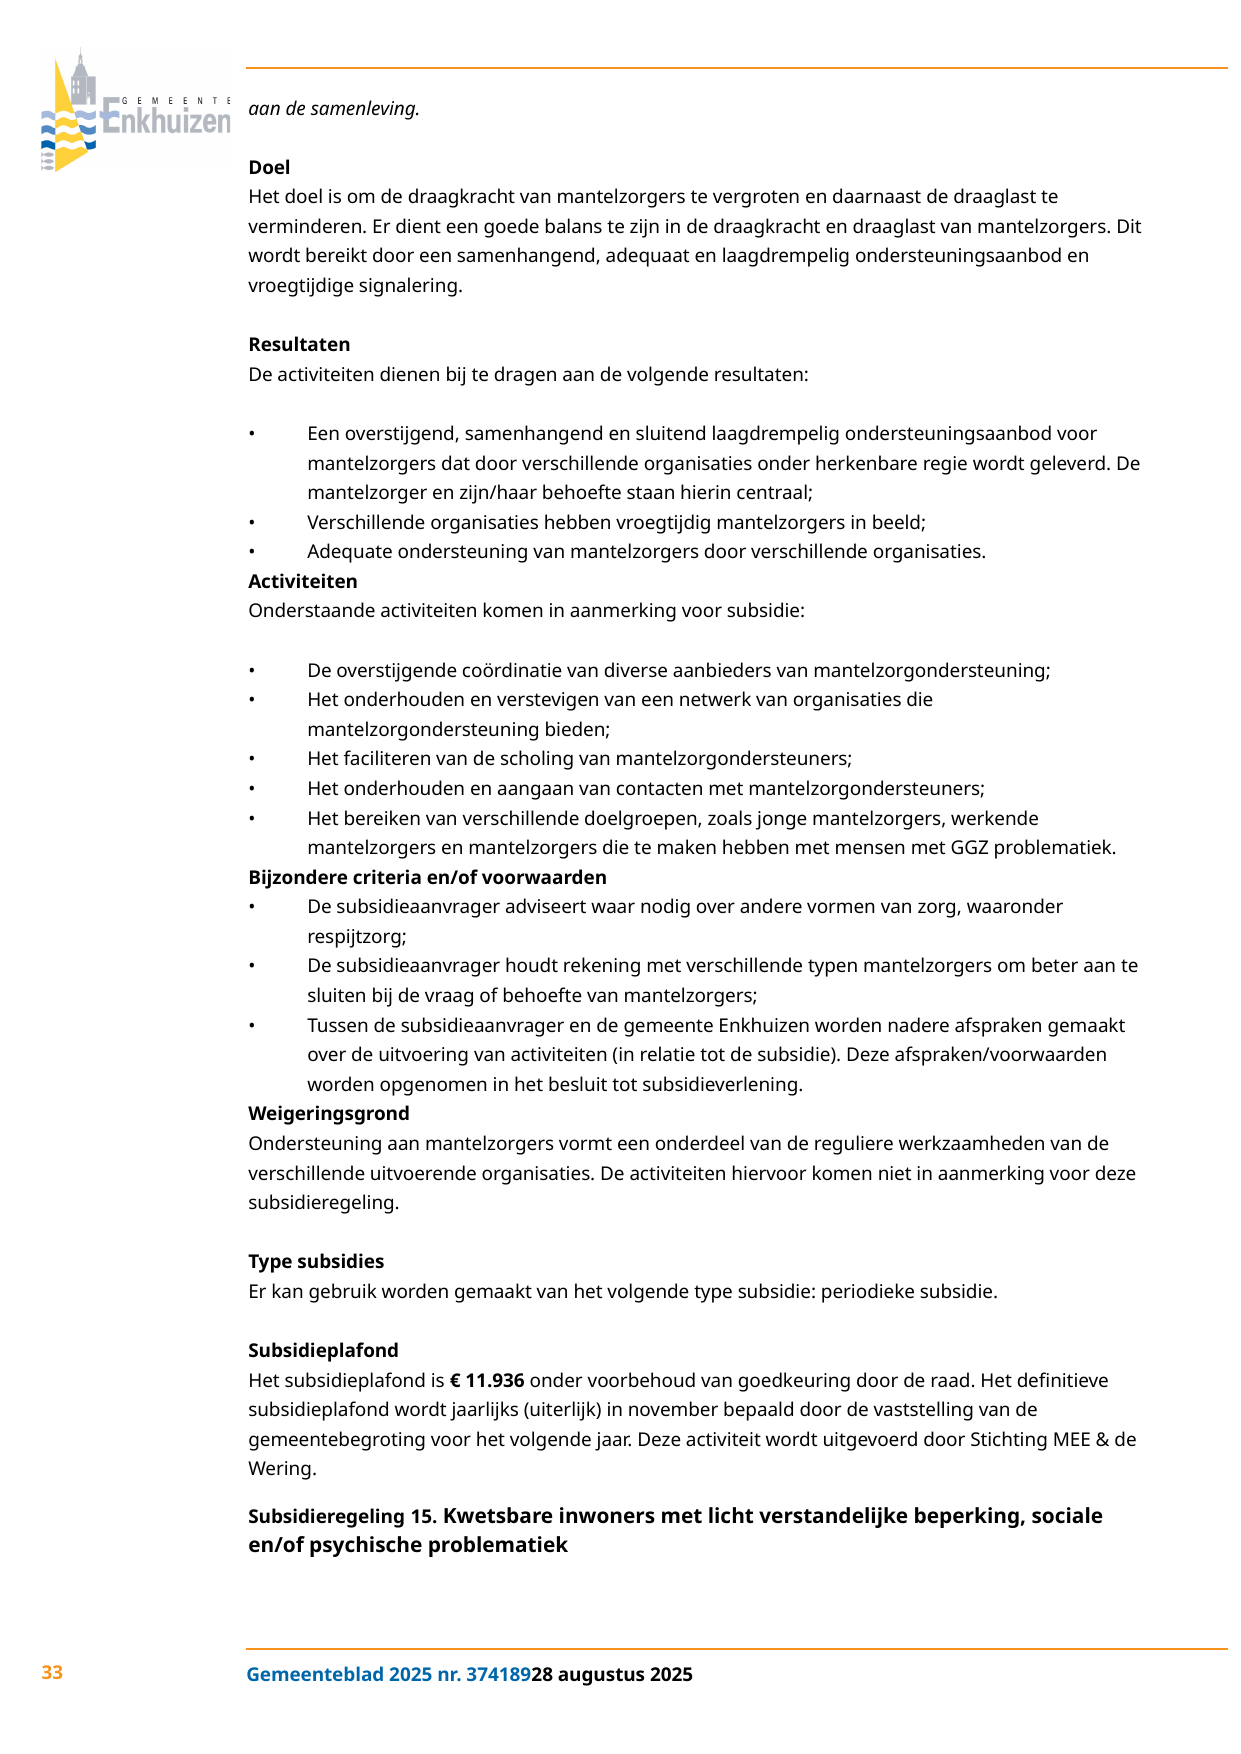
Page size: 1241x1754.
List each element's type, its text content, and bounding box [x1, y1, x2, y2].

text Het doel is om de draagkracht van mantelzorgers te vergroten en daarnaast de draaglast te verminderen. Er dient een goede balans te zijn in de draagkracht en draaglast van mantelzorgers. Dit wordt bereikt door een samenhangend, adequaat en laagdrempelig ondersteuningsaanbod en vroegtijdige signalering. [248, 183, 1152, 298]
list Het onderhouden en aangaan van contacten met mantelzorgondersteuners; [248, 775, 1152, 801]
text Doel [248, 154, 1152, 180]
text Subsidieregeling 15. Kwetsbare inwoners met licht verstandelijke beperking, sociale en/of psychische problematiek [248, 1501, 1152, 1558]
text Bijzondere criteria en/of voorwaarden [248, 864, 1152, 890]
text Type subsidies [248, 1248, 1152, 1274]
list De subsidieaanvrager houdt rekening met verschillende typen mantelzorgers om beter aan te sluiten bij de vraag of behoefte van mantelzorgers; [248, 953, 1152, 1008]
text Er kan gebruik worden gemaakt van het volgende type subsidie: periodieke subsidie. [248, 1278, 1152, 1304]
text Onderstaande activiteiten komen in aanmerking voor subsidie: [248, 598, 1152, 623]
list De overstijgende coördinatie van diverse aanbieders van mantelzorgondersteuning; [248, 657, 1152, 683]
list Het bereiken van verschillende doelgroepen, zoals jonge mantelzorgers, werkende mantelzorgers en mantelzorgers die te maken hebben met mensen met GGZ problematiek. [248, 805, 1152, 860]
list Adequate ondersteuning van mantelzorgers door verschillende organisaties. [248, 538, 1152, 564]
list Tussen de subsidieaanvrager en de gemeente Enkhuizen worden nadere afspraken gemaakt over de uitvoering van activiteiten (in relatie tot de subsidie). Deze afspraken/voorwaarden worden opgenomen in het besluit tot subsidieverlening. [248, 1012, 1152, 1097]
list Het faciliteren van de scholing van mantelzorgondersteuners; [248, 746, 1152, 771]
text Het subsidieplafond is € 11.936 onder voorbehoud van goedkeuring door de raad. Het definitieve subsidieplafond wordt jaarlijks (uiterlijk) in november bepaald door de vaststelling van de gemeentebegroting voor het volgende jaar. Deze activiteit wordt uitgevoerd door Stichting MEE & de Wering. [248, 1367, 1152, 1481]
text Subsidieplafond [248, 1337, 1152, 1363]
text Ondersteuning aan mantelzorgers vormt een onderdeel van de reguliere werkzaamheden van de verschillende uitvoerende organisaties. De activiteiten hiervoor komen niet in aanmerking voor deze subsidieregeling. [248, 1130, 1152, 1215]
list Het onderhouden en verstevigen van een netwerk van organisaties die mantelzorgondersteuning bieden; [248, 686, 1152, 742]
text De activiteiten dienen bij te dragen aan de volgende resultaten: [248, 361, 1152, 387]
list Een overstijgend, samenhangend en sluitend laagdrempelig ondersteuningsaanbod voor mantelzorgers dat door verschillende organisaties onder herkenbare regie wordt geleverd. De mantelzorger en zijn/haar behoefte staan hierin centraal; [248, 420, 1152, 505]
text Activiteiten [248, 568, 1152, 594]
picture [41, 47, 231, 172]
list Verschillende organisaties hebben vroegtijdig mantelzorgers in beeld; [248, 509, 1152, 535]
text Resultaten [248, 331, 1152, 357]
text Weigeringsgrond [248, 1101, 1152, 1126]
list De subsidieaanvrager adviseert waar nodig over andere vormen van zorg, waaronder respijtzorg; [248, 893, 1152, 949]
text aan de samenleving. [248, 95, 1152, 121]
